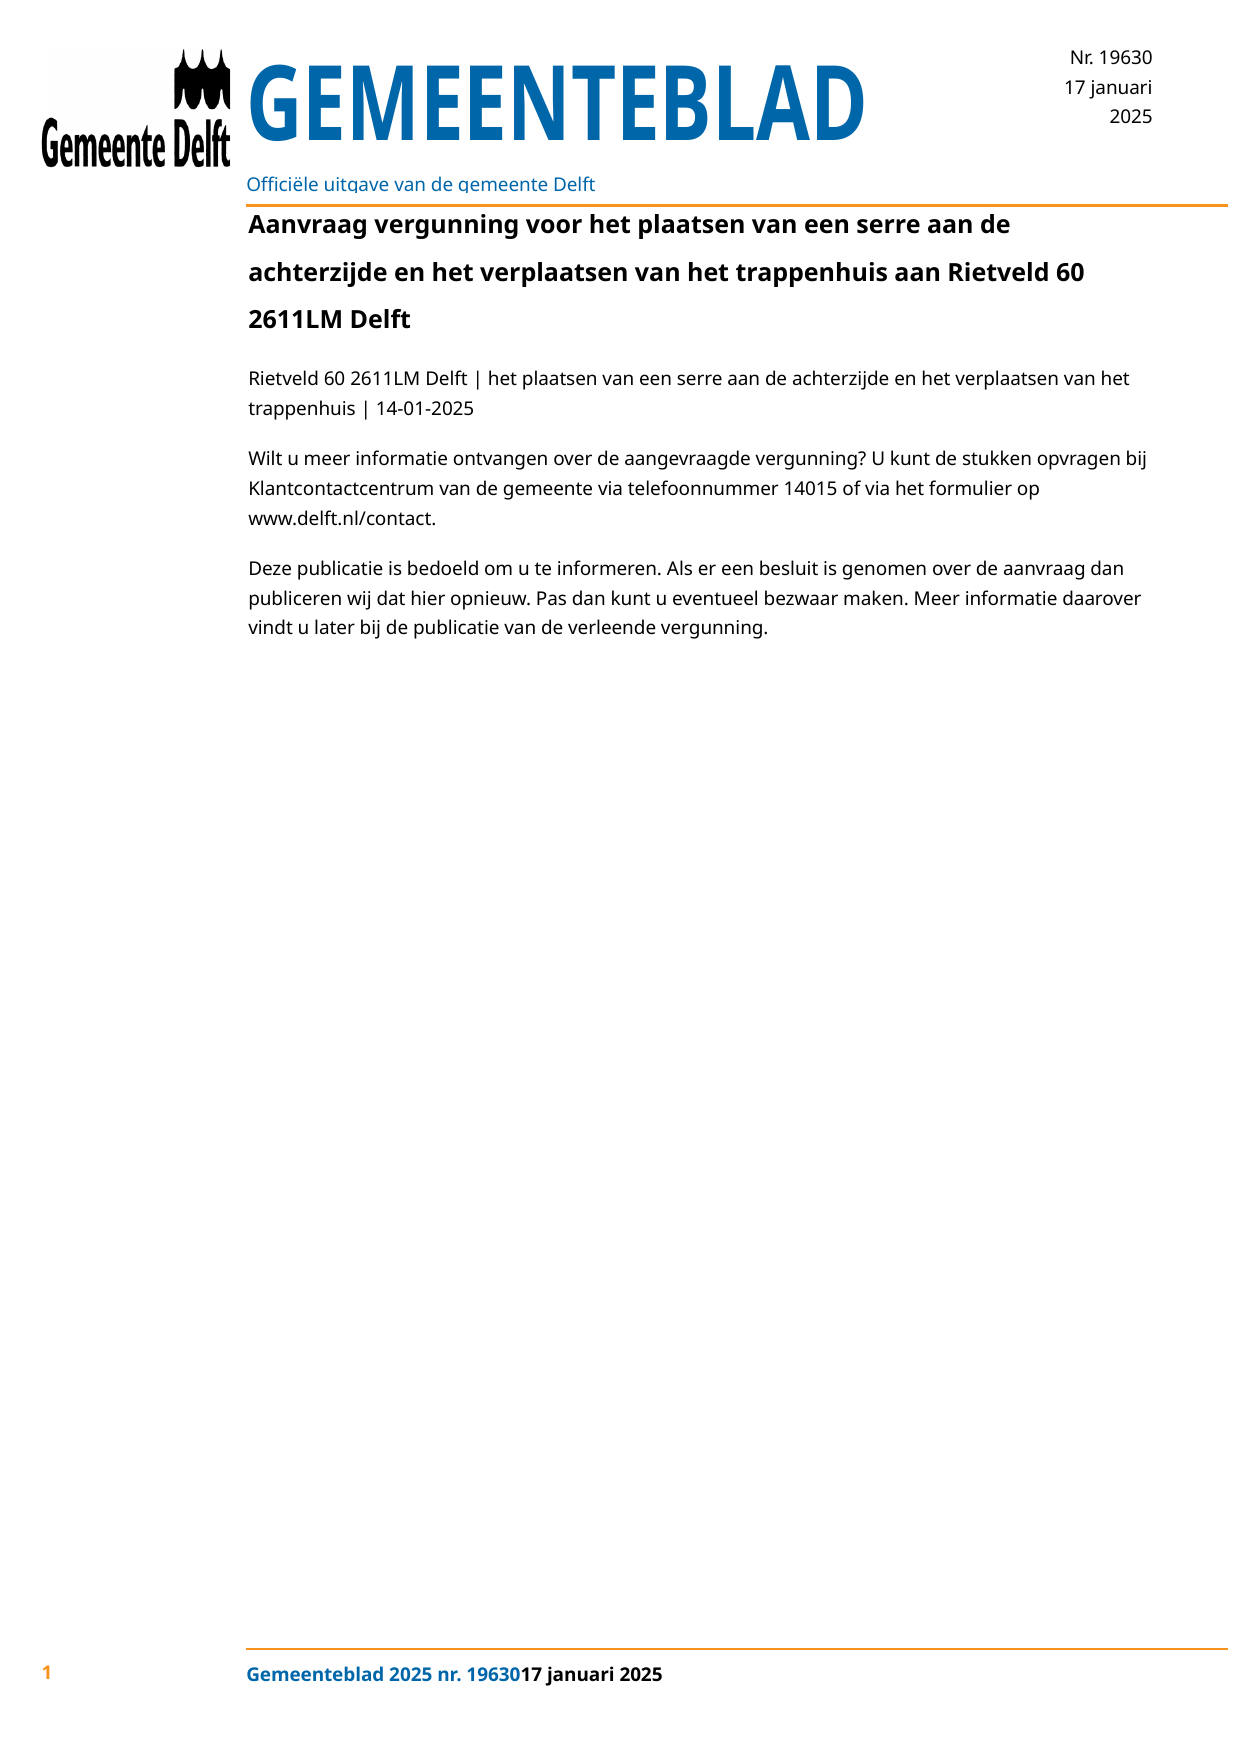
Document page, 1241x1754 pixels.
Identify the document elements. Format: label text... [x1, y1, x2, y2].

text Rietveld 60 2611LM Delft | het plaatsen van een serre aan de achterzijde en het verplaatsen van het trappenhuis | 14-01-2025 [248, 366, 1152, 421]
text Aanvraag vergunning voor het plaatsen van een serre aan de achterzijde en het verplaatsen van het trappenhuis aan Rietveld 60 2611LM Delft [248, 207, 1152, 336]
text Wilt u meer informatie ontvangen over de aangevraagde vergunning? U kunt de stukken opvragen bij Klantcontactcentrum van de gemeente via telefoonnummer 14015 of via het formulier op www.delft.nl/contact. [248, 446, 1152, 530]
picture [41, 47, 231, 172]
text Deze publicatie is bedoeld om u te informeren. Als er een besluit is genomen over de aanvraag dan publiceren wij dat hier opnieuw. Pas dan kunt u eventueel bezwaar maken. Meer informatie daarover vindt u later bij de publicatie van de verleende vergunning. [248, 555, 1152, 640]
